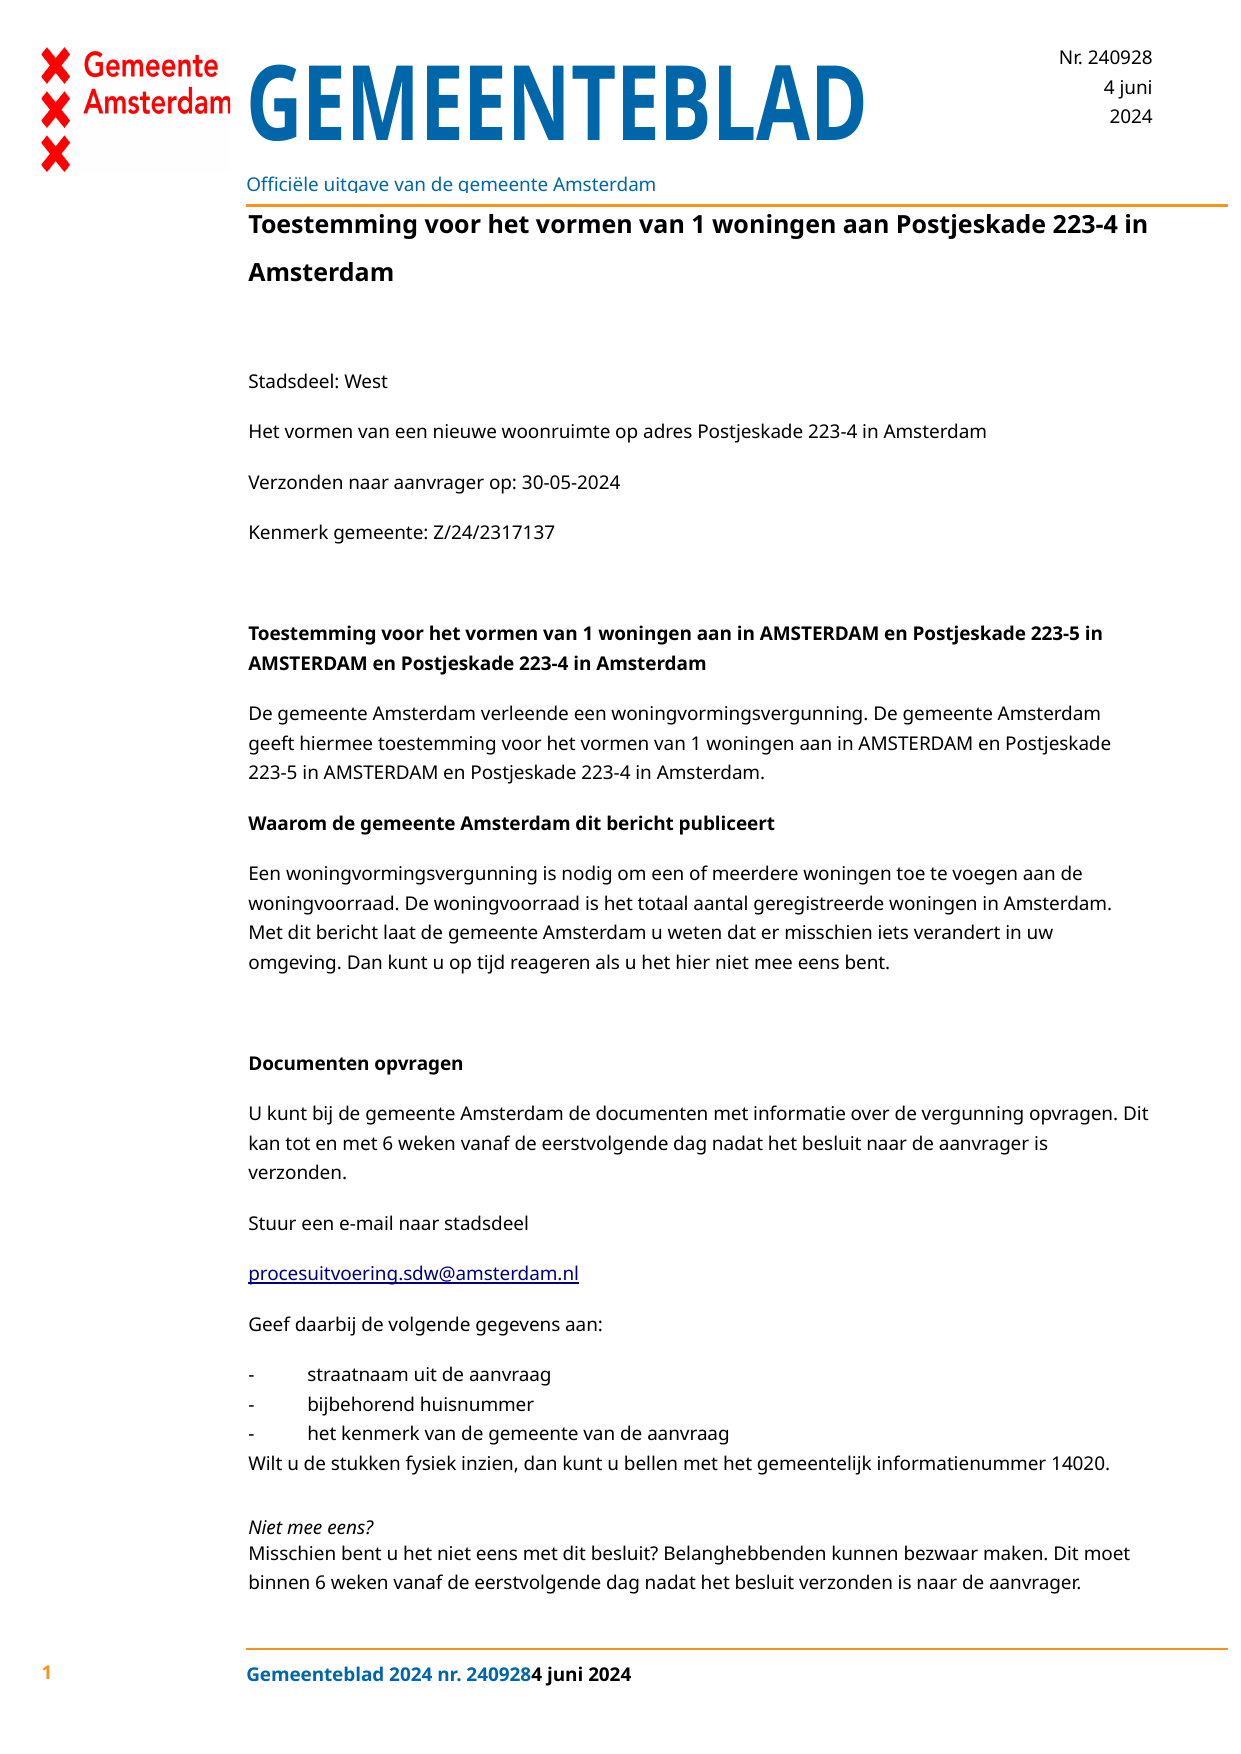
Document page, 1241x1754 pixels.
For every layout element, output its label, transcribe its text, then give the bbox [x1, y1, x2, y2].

text Waarom de gemeente Amsterdam dit bericht publiceert [248, 810, 1152, 836]
text Toestemming voor het vormen van 1 woningen aan Postjeskade 223-4 in Amsterdam [248, 207, 1152, 288]
text Kenmerk gemeente: Z/24/2317137 [248, 519, 1152, 545]
text U kunt bij de gemeente Amsterdam de documenten met informatie over de vergunning opvragen. Dit kan tot en met 6 weken vanaf de eerstvolgende dag nadat het besluit naar de aanvrager is verzonden. [248, 1100, 1152, 1185]
list het kenmerk van de gemeente van de aanvraag [248, 1420, 1152, 1446]
text Wilt u de stukken fysiek inzien, dan kunt u bellen met het gemeentelijk informatienummer 14020. [248, 1450, 1152, 1476]
text Een woningvormingsvergunning is nodig om een of meerdere woningen toe te voegen aan de woningvoorraad. De woningvoorraad is het totaal aantal geregistreerde woningen in Amsterdam. Met dit bericht laat de gemeente Amsterdam u weten dat er misschien iets verandert in uw omgeving. Dan kunt u op tijd reageren als u het hier niet mee eens bent. [248, 860, 1152, 975]
text Stadsdeel: West [248, 368, 1152, 394]
list straatnaam uit de aanvraag [248, 1361, 1152, 1387]
text Geef daarbij de volgende gegevens aan: [248, 1311, 1152, 1337]
text Stuur een e-mail naar stadsdeel [248, 1210, 1152, 1236]
list bijbehorend huisnummer [248, 1391, 1152, 1417]
text Misschien bent u het niet eens met dit besluit? Belanghebbenden kunnen bezwaar maken. Dit moet binnen 6 weken vanaf de eerstvolgende dag nadat het besluit verzonden is naar de aanvrager. [248, 1540, 1152, 1595]
text Het vormen van een nieuwe woonruimte op adres Postjeskade 223-4 in Amsterdam [248, 419, 1152, 444]
text Niet mee eens? [248, 1514, 1152, 1540]
text procesuitvoering.sdw@amsterdam.nl [248, 1260, 1152, 1286]
text Toestemming voor het vormen van 1 woningen aan in AMSTERDAM en Postjeskade 223-5 in AMSTERDAM en Postjeskade 223-4 in Amsterdam [248, 620, 1152, 676]
picture [41, 47, 231, 172]
text De gemeente Amsterdam verleende een woningvormingsvergunning. De gemeente Amsterdam geeft hiermee toestemming voor het vormen van 1 woningen aan in AMSTERDAM en Postjeskade 223-5 in AMSTERDAM en Postjeskade 223-4 in Amsterdam. [248, 700, 1152, 785]
text Documenten opvragen [248, 1050, 1152, 1076]
text Verzonden naar aanvrager op: 30-05-2024 [248, 469, 1152, 495]
